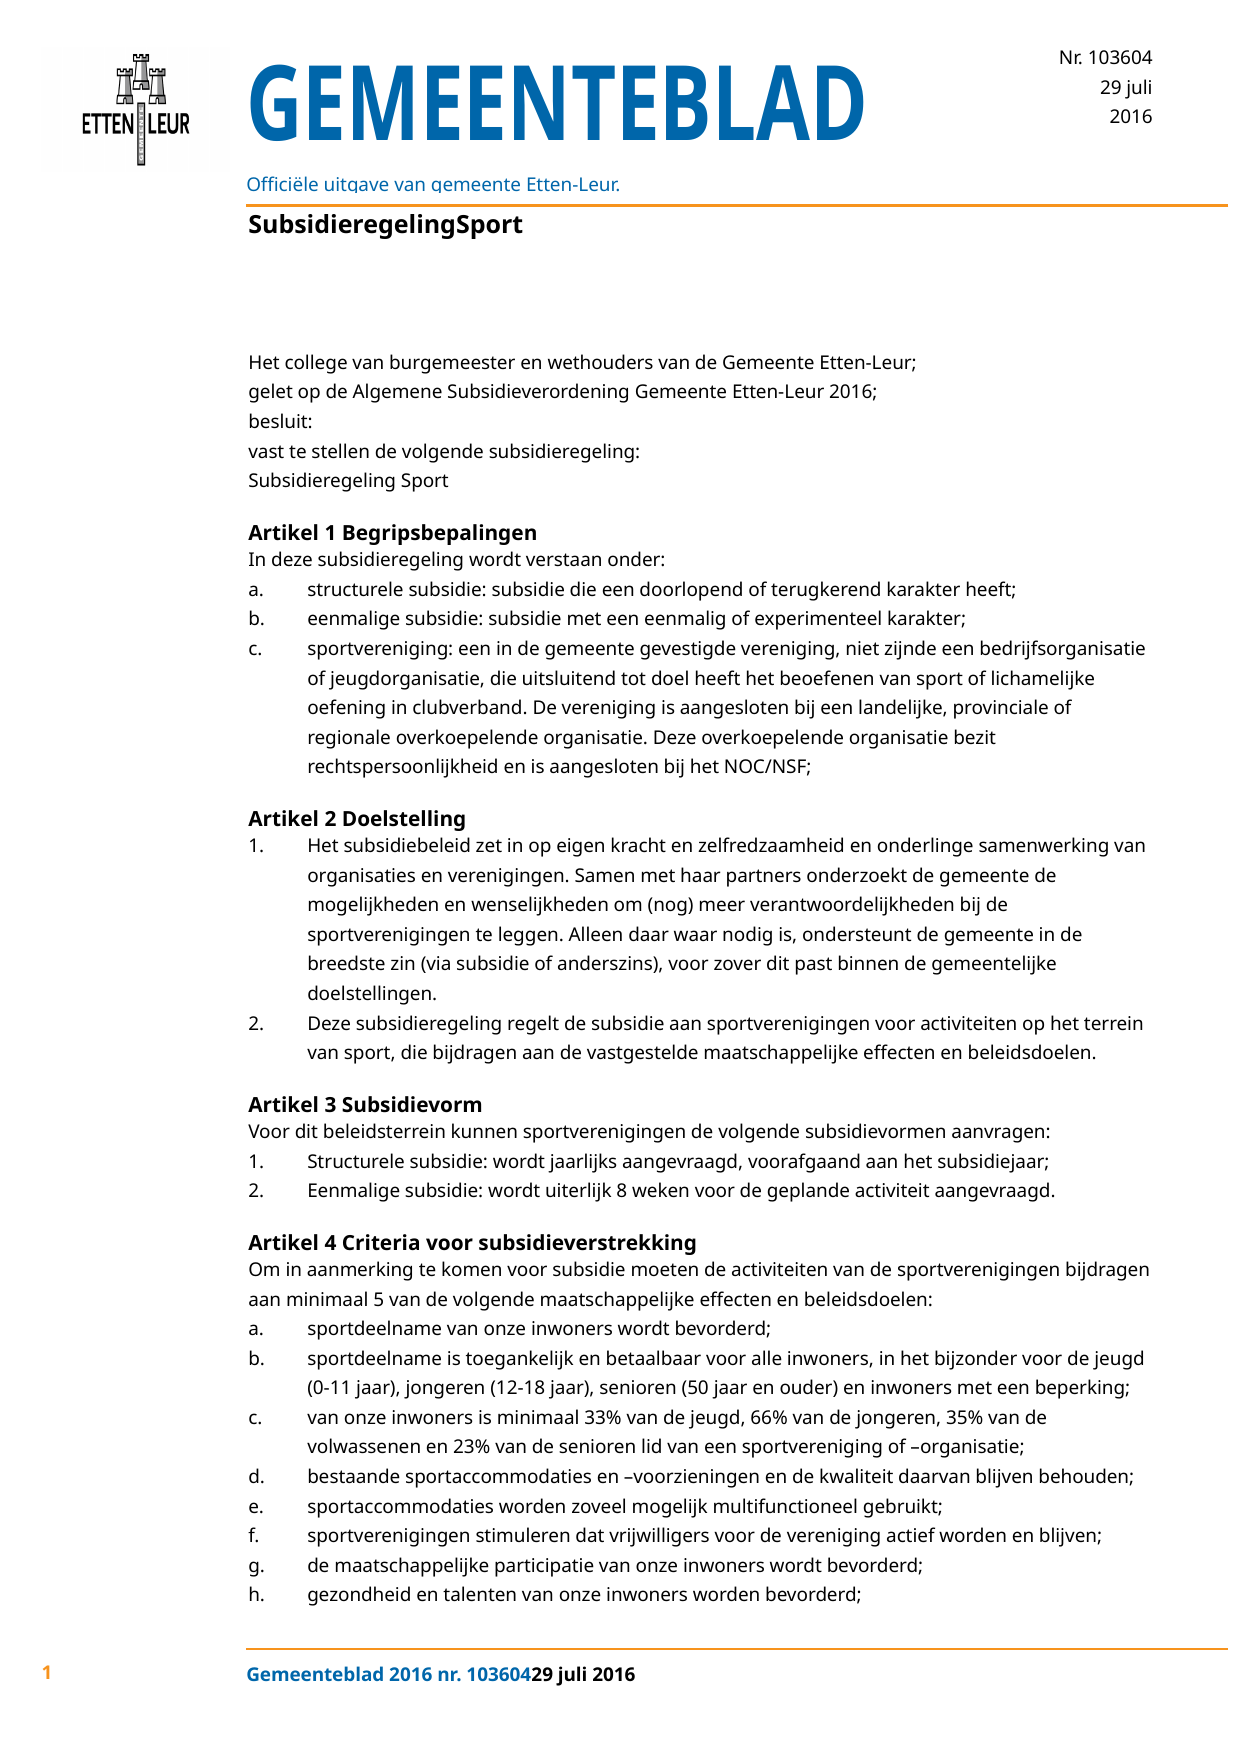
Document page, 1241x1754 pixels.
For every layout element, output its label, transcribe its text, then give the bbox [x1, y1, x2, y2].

text Voor dit beleidsterrein kunnen sportverenigingen de volgende subsidievormen aanvragen: [248, 1118, 1152, 1144]
text In deze subsidieregeling wordt verstaan onder: [248, 546, 1152, 572]
list sportaccommodaties worden zoveel mogelijk multifunctioneel gebruikt; [248, 1493, 1152, 1519]
text Artikel 2 Doelstelling [248, 804, 1152, 832]
text vast te stellen de volgende subsidieregeling: [248, 438, 1152, 464]
picture [41, 47, 231, 172]
list sportvereniging: een in de gemeente gevestigde vereniging, niet zijnde een bedrijfsorganisatie of jeugdorganisatie, die uitsluitend tot doel heeft het beoefenen van sport of lichamelijke oefening in clubverband. De vereniging is aangesloten bij een landelijke, provinciale of regionale overkoepelende organisatie. Deze overkoepelende organisatie bezit rechtspersoonlijkheid en is aangesloten bij het NOC/NSF; [248, 635, 1152, 779]
text Artikel 3 Subsidievorm [248, 1090, 1152, 1118]
text Het college van burgemeester en wethouders van de Gemeente Etten-Leur; [248, 349, 1152, 375]
list Structurele subsidie: wordt jaarlijks aangevraagd, voorafgaand aan het subsidiejaar; [248, 1148, 1152, 1173]
text Om in aanmerking te komen voor subsidie moeten de activiteiten van de sportverenigingen bijdragen aan minimaal 5 van de volgende maatschappelijke effecten en beleidsdoelen: [248, 1256, 1152, 1312]
list sportverenigingen stimuleren dat vrijwilligers voor de vereniging actief worden en blijven; [248, 1522, 1152, 1548]
list Eenmalige subsidie: wordt uiterlijk 8 weken voor de geplande activiteit aangevraagd. [248, 1177, 1152, 1203]
list sportdeelname is toegankelijk en betaalbaar voor alle inwoners, in het bijzonder voor de jeugd (0-11 jaar), jongeren (12-18 jaar), senioren (50 jaar en ouder) en inwoners met een beperking; [248, 1345, 1152, 1400]
list van onze inwoners is minimaal 33% van de jeugd, 66% van de jongeren, 35% van de volwassenen en 23% van de senioren lid van een sportvereniging of –organisatie; [248, 1404, 1152, 1459]
list gezondheid en talenten van onze inwoners worden bevorderd; [248, 1582, 1152, 1607]
text Subsidieregeling Sport [248, 467, 1152, 493]
list sportdeelname van onze inwoners wordt bevorderd; [248, 1315, 1152, 1341]
text gelet op de Algemene Subsidieverordening Gemeente Etten-Leur 2016; [248, 379, 1152, 404]
list bestaande sportaccommodaties en –voorzieningen en de kwaliteit daarvan blijven behouden; [248, 1463, 1152, 1489]
text Artikel 1 Begripsbepalingen [248, 518, 1152, 546]
list structurele subsidie: subsidie die een doorlopend of terugkerend karakter heeft; [248, 576, 1152, 602]
list eenmalige subsidie: subsidie met een eenmalig of experimenteel karakter; [248, 606, 1152, 631]
text besluit: [248, 408, 1152, 434]
list Het subsidiebeleid zet in op eigen kracht en zelfredzaamheid en onderlinge samenwerking van organisaties en verenigingen. Samen met haar partners onderzoekt de gemeente de mogelijkheden en wenselijkheden om (nog) meer verantwoordelijkheden bij de sportverenigingen te leggen. Alleen daar waar nodig is, ondersteunt de gemeente in de breedste zin (via subsidie of anderszins), voor zover dit past binnen de gemeentelijke doelstellingen. [248, 832, 1152, 1006]
text Artikel 4 Criteria voor subsidieverstrekking [248, 1228, 1152, 1256]
list Deze subsidieregeling regelt de subsidie aan sportverenigingen voor activiteiten op het terrein van sport, die bijdragen aan de vastgestelde maatschappelijke effecten en beleidsdoelen. [248, 1010, 1152, 1065]
text SubsidieregelingSport [248, 207, 1152, 241]
list de maatschappelijke participatie van onze inwoners wordt bevorderd; [248, 1552, 1152, 1578]
